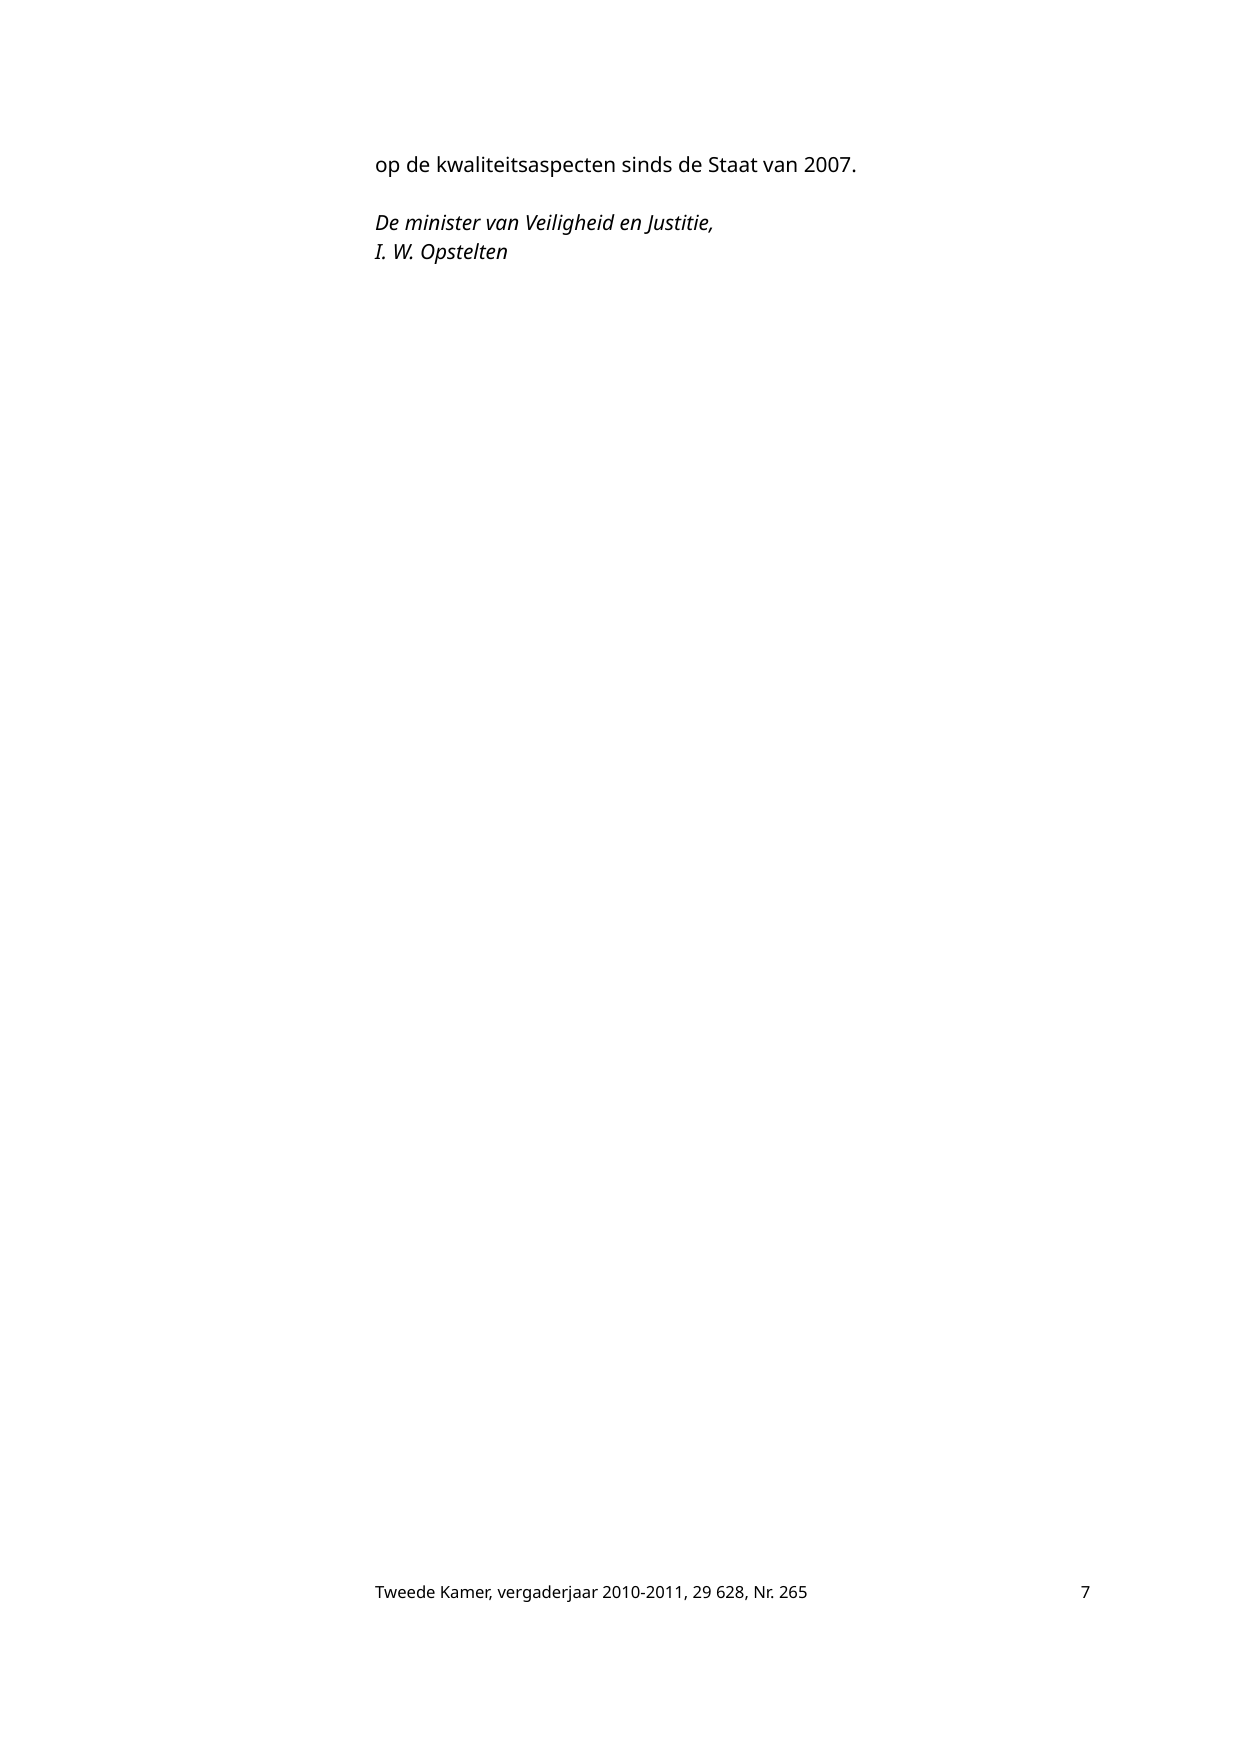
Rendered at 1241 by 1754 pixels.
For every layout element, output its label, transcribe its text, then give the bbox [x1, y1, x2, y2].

text I. W. Opstelten [375, 237, 1090, 265]
text De minister van Veiligheid en Justitie, [375, 208, 1090, 237]
text op de kwaliteitsaspecten sinds de Staat van 2007. [375, 150, 1090, 178]
